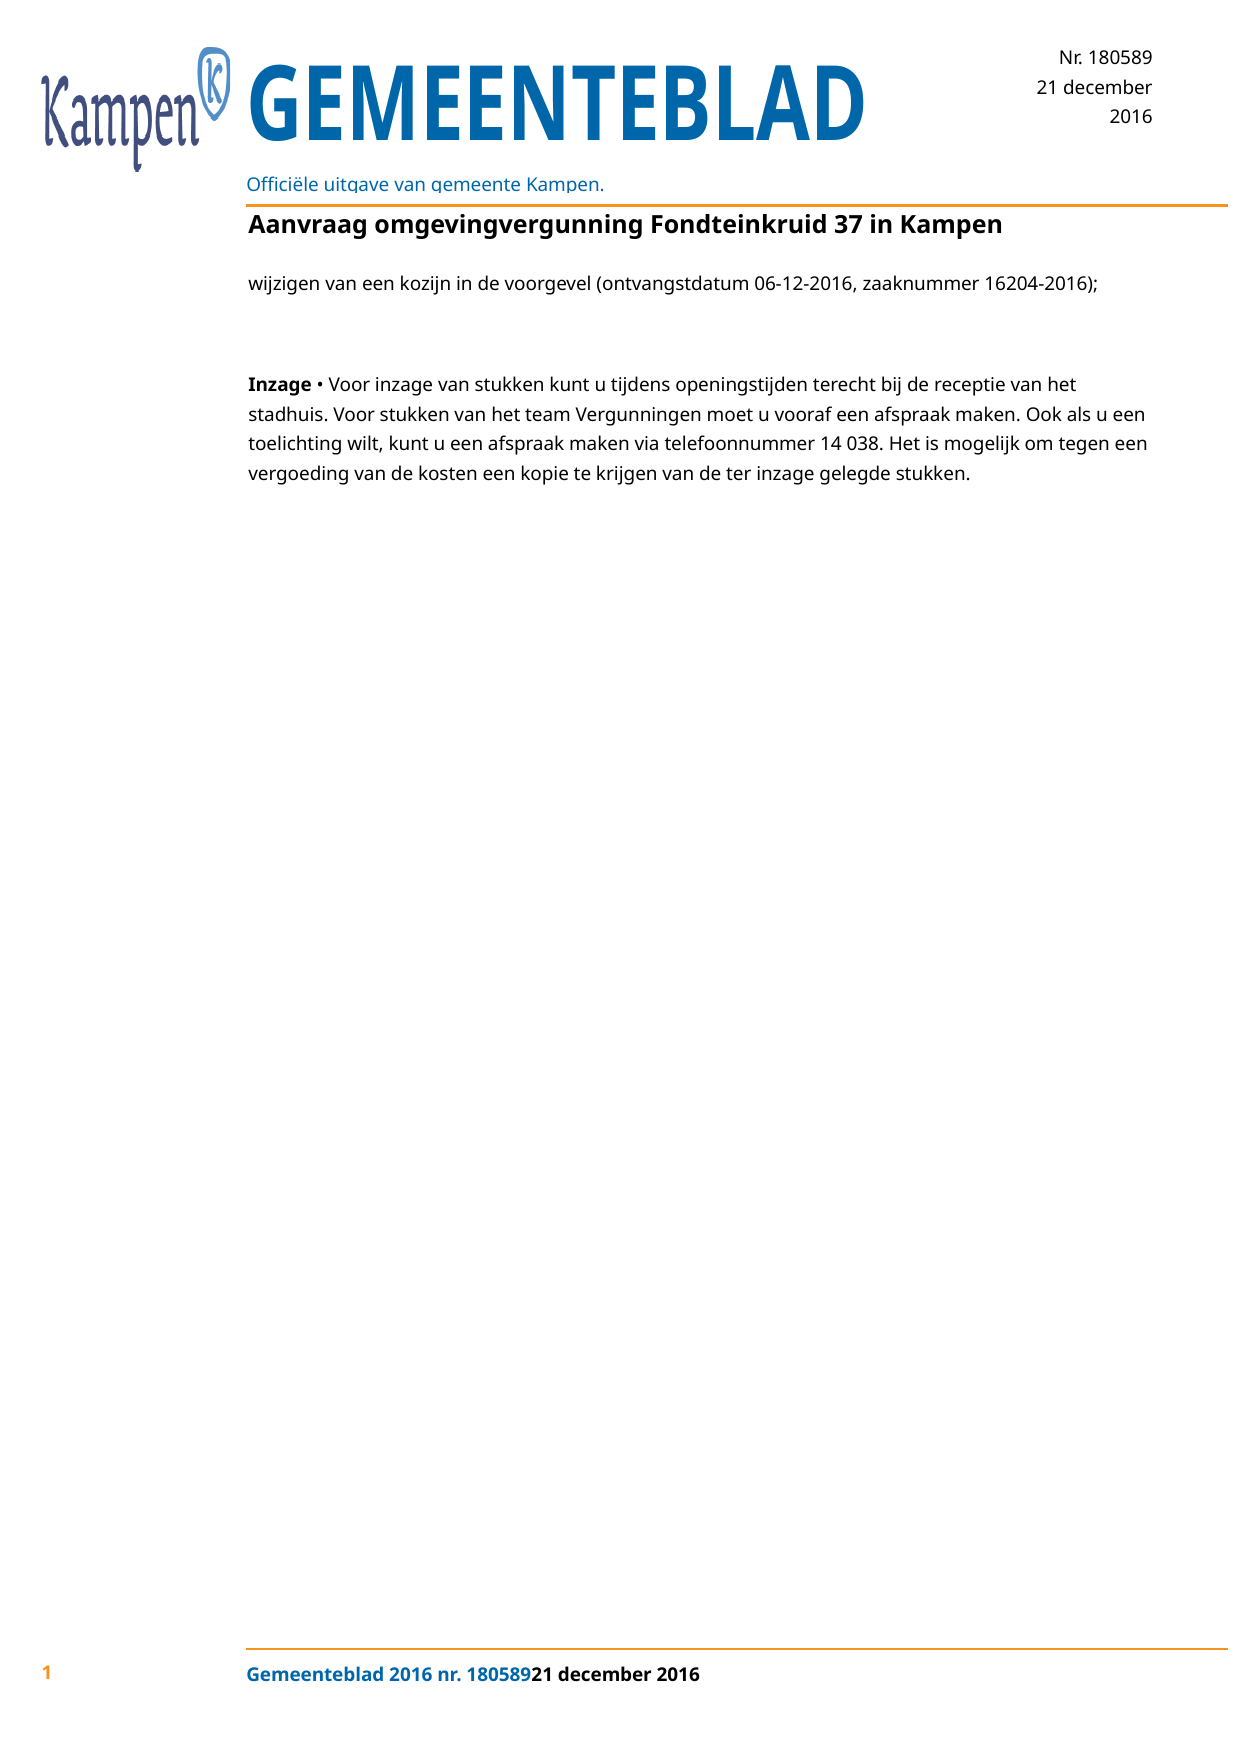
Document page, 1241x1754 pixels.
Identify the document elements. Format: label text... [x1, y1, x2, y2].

text wijzigen van een kozijn in de voorgevel (ontvangstdatum 06-12-2016, zaaknummer 16204-2016); [248, 270, 1152, 296]
text Inzage • Voor inzage van stukken kunt u tijdens openingstijden terecht bij de receptie van het stadhuis. Voor stukken van het team Vergunningen moet u vooraf een afspraak maken. Ook als u een toelichting wilt, kunt u een afspraak maken via telefoonnummer 14 038. Het is mogelijk om tegen een vergoeding van de kosten een kopie te krijgen van de ter inzage gelegde stukken. [248, 371, 1152, 486]
text Aanvraag omgevingvergunning Fondteinkruid 37 in Kampen [248, 207, 1152, 241]
picture [41, 47, 231, 172]
